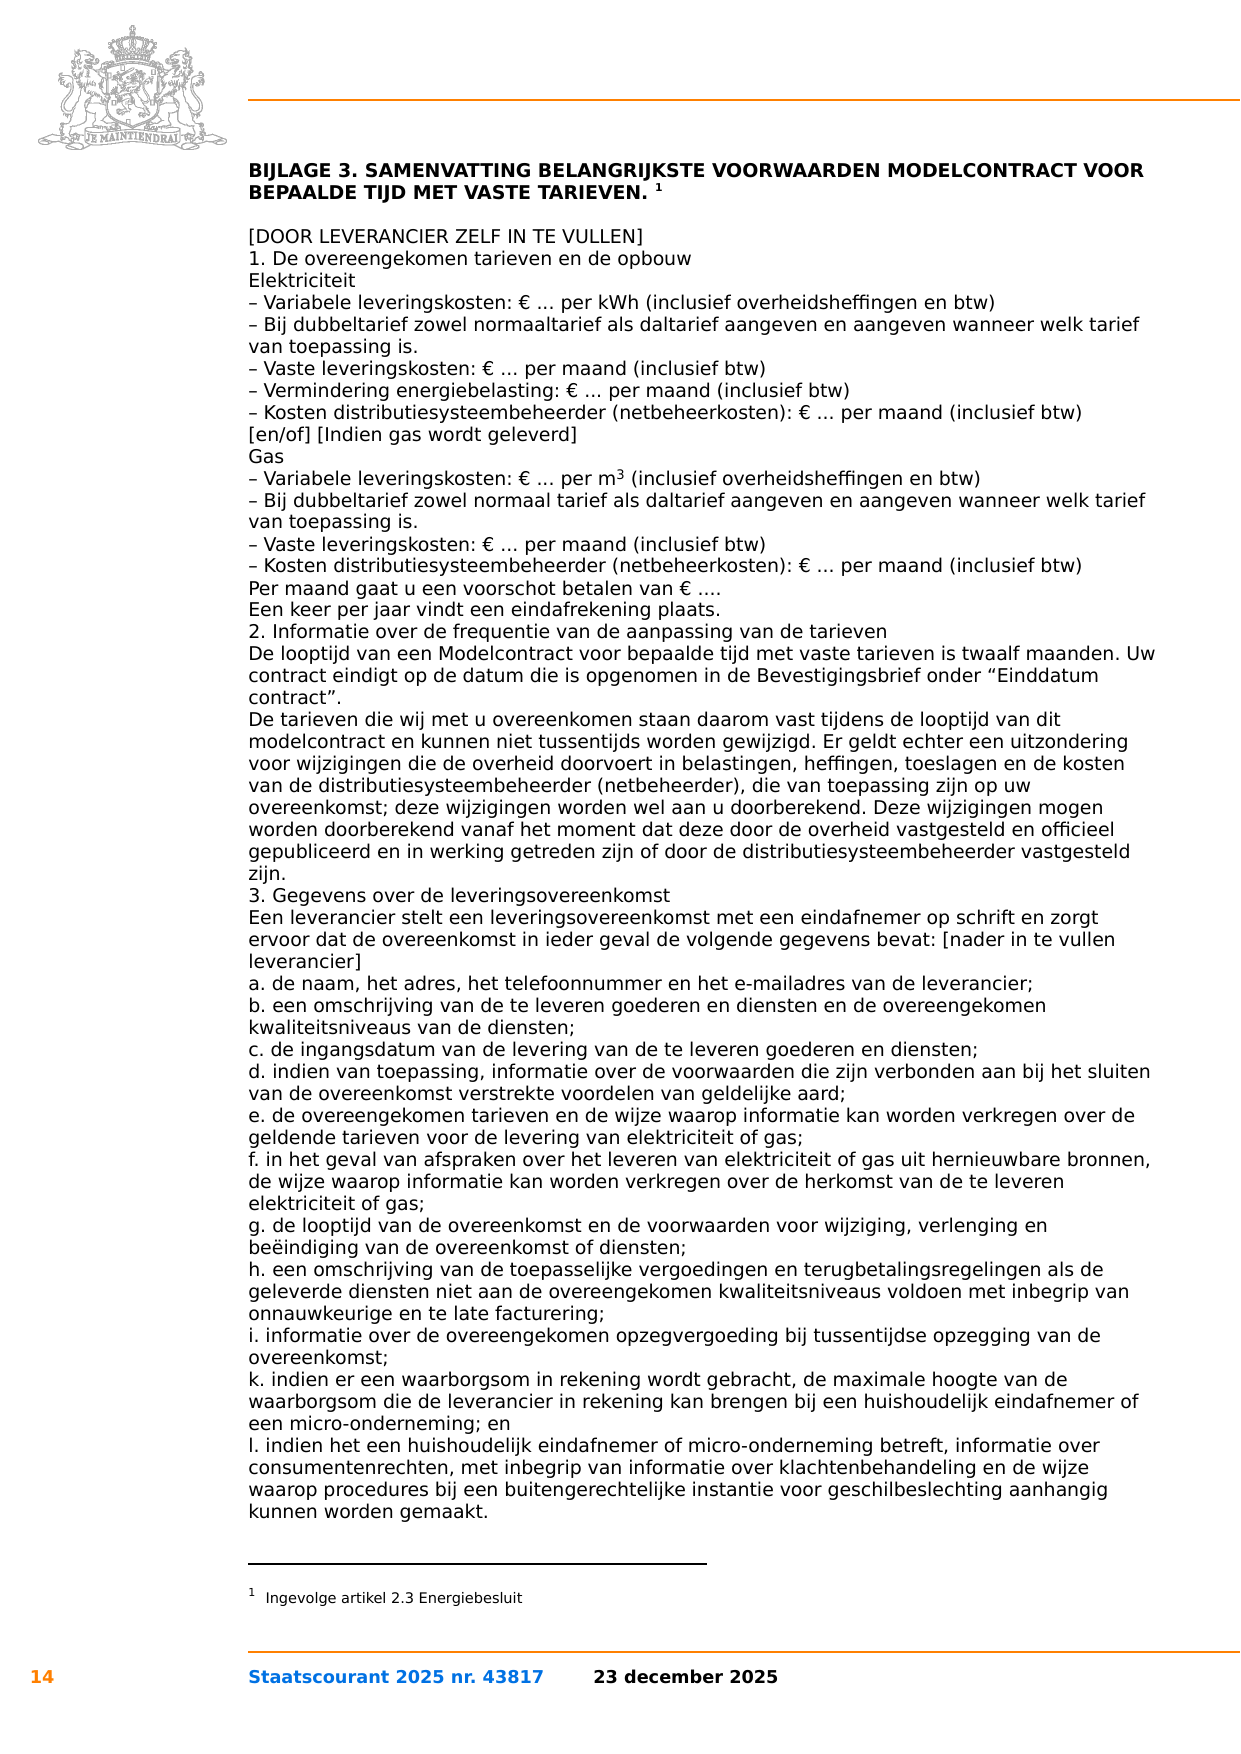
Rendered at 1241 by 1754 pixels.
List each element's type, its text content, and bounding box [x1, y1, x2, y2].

text a. de naam, het adres, het telefoonnummer en het e-mailadres van de leverancier; [248, 973, 1163, 995]
text De tarieven die wij met u overeenkomen staan daarom vast tijdens de looptijd van dit modelcontract en kunnen niet tussentijds worden gewijzigd. Er geldt echter een uitzondering voor wijzigingen die de overheid doorvoert in belastingen, heffingen, toeslagen en de kosten van de distributiesysteembeheerder (netbeheerder), die van toepassing zijn op uw overeenkomst; deze wijzigingen worden wel aan u doorberekend. Deze wijzigingen mogen worden doorberekend vanaf het moment dat deze door de overheid vastgesteld en officieel gepubliceerd en in werking getreden zijn of door de distributiesysteembeheerder vastgesteld zijn. [248, 709, 1163, 885]
text [en/of] [Indien gas wordt geleverd] [248, 423, 1163, 446]
text – Variabele leveringskosten: € ... per m3 (inclusief overheidsheffingen en btw) [248, 467, 1163, 489]
text 3. Gegevens over de leveringsovereenkomst [248, 885, 1163, 907]
text b. een omschrijving van de te leveren goederen en diensten en de overeengekomen kwaliteitsniveaus van de diensten; [248, 995, 1163, 1039]
text – Kosten distributiesysteembeheerder (netbeheerkosten): € ... per maand (inclusief btw) [248, 402, 1163, 423]
text h. een omschrijving van de toepasselijke vergoedingen en terugbetalingsregelingen als de [248, 1259, 1163, 1281]
text Een keer per jaar vindt een eindafrekening plaats. [248, 599, 1163, 621]
text [DOOR LEVERANCIER ZELF IN TE VULLEN] [248, 226, 1163, 248]
text geleverde diensten niet aan de overeengekomen kwaliteitsniveaus voldoen met inbegrip van onnauwkeurige en te late facturering; [248, 1281, 1163, 1325]
text d. indien van toepassing, informatie over de voorwaarden die zijn verbonden aan bij het sluiten van de overeenkomst verstrekte voordelen van geldelijke aard; [248, 1061, 1163, 1105]
text De looptijd van een Modelcontract voor bepaalde tijd met vaste tarieven is twaalf maanden. Uw contract eindigt op de datum die is opgenomen in de Bevestigingsbrief onder “Einddatum contract”. [248, 643, 1163, 709]
text Een leverancier stelt een leveringsovereenkomst met een eindafnemer op schrift en zorgt ervoor dat de overeenkomst in ieder geval de volgende gegevens bevat: [nader in te vullen leverancier] [248, 907, 1163, 973]
text – Vaste leveringskosten: € ... per maand (inclusief btw) [248, 533, 1163, 555]
text e. de overeengekomen tarieven en de wijze waarop informatie kan worden verkregen over de geldende tarieven voor de levering van elektriciteit of gas; [248, 1105, 1163, 1149]
text – Variabele leveringskosten: € ... per kWh (inclusief overheidsheffingen en btw) [248, 292, 1163, 314]
text l. indien het een huishoudelijk eindafnemer of micro-onderneming betreft, informatie over consumentenrechten, met inbegrip van informatie over klachtenbehandeling en de wijze waarop procedures bij een buitengerechtelijke instantie voor geschilbeslechting aanhangig kunnen worden gemaakt. [248, 1434, 1163, 1522]
text overeenkomst; [248, 1347, 1163, 1369]
picture [38, 25, 227, 150]
text k. indien er een waarborgsom in rekening wordt gebracht, de maximale hoogte van de waarborgsom die de leverancier in rekening kan brengen bij een huishoudelijk eindafnemer of een micro-onderneming; en [248, 1369, 1163, 1434]
subtitle BIJLAGE 3. SAMENVATTING BELANGRIJKSTE VOORWAARDEN MODELCONTRACT VOOR BEPAALDE TIJD MET VASTE TARIEVEN. [248, 160, 1163, 204]
text Ingevolge artikel 2.3 Energiebesluit [248, 1586, 1163, 1608]
text 1. De overeengekomen tarieven en de opbouw [248, 248, 1163, 270]
text de wijze waarop informatie kan worden verkregen over de herkomst van de te leveren elektriciteit of gas; [248, 1171, 1163, 1215]
text Per maand gaat u een voorschot betalen van € .... [248, 577, 1163, 599]
text 2. Informatie over de frequentie van de aanpassing van de tarieven [248, 621, 1163, 643]
text – Kosten distributiesysteembeheerder (netbeheerkosten): € ... per maand (inclusief btw) [248, 555, 1163, 577]
text – Vaste leveringskosten: € ... per maand (inclusief btw) [248, 358, 1163, 379]
text f. in het geval van afspraken over het leveren van elektriciteit of gas uit hernieuwbare bronnen, [248, 1149, 1163, 1171]
text Gas [248, 446, 1163, 467]
text g. de looptijd van de overeenkomst en de voorwaarden voor wijziging, verlenging en beëindiging van de overeenkomst of diensten; [248, 1215, 1163, 1259]
text – Bij dubbeltarief zowel normaaltarief als daltarief aangeven en aangeven wanneer welk tarief van toepassing is. [248, 314, 1163, 358]
text c. de ingangsdatum van de levering van de te leveren goederen en diensten; [248, 1039, 1163, 1061]
text Elektriciteit [248, 270, 1163, 292]
text i. informatie over de overeengekomen opzegvergoeding bij tussentijdse opzegging van de [248, 1325, 1163, 1347]
text – Vermindering energiebelasting: € ... per maand (inclusief btw) [248, 379, 1163, 402]
text – Bij dubbeltarief zowel normaal tarief als daltarief aangeven en aangeven wanneer welk tarief van toepassing is. [248, 489, 1163, 533]
